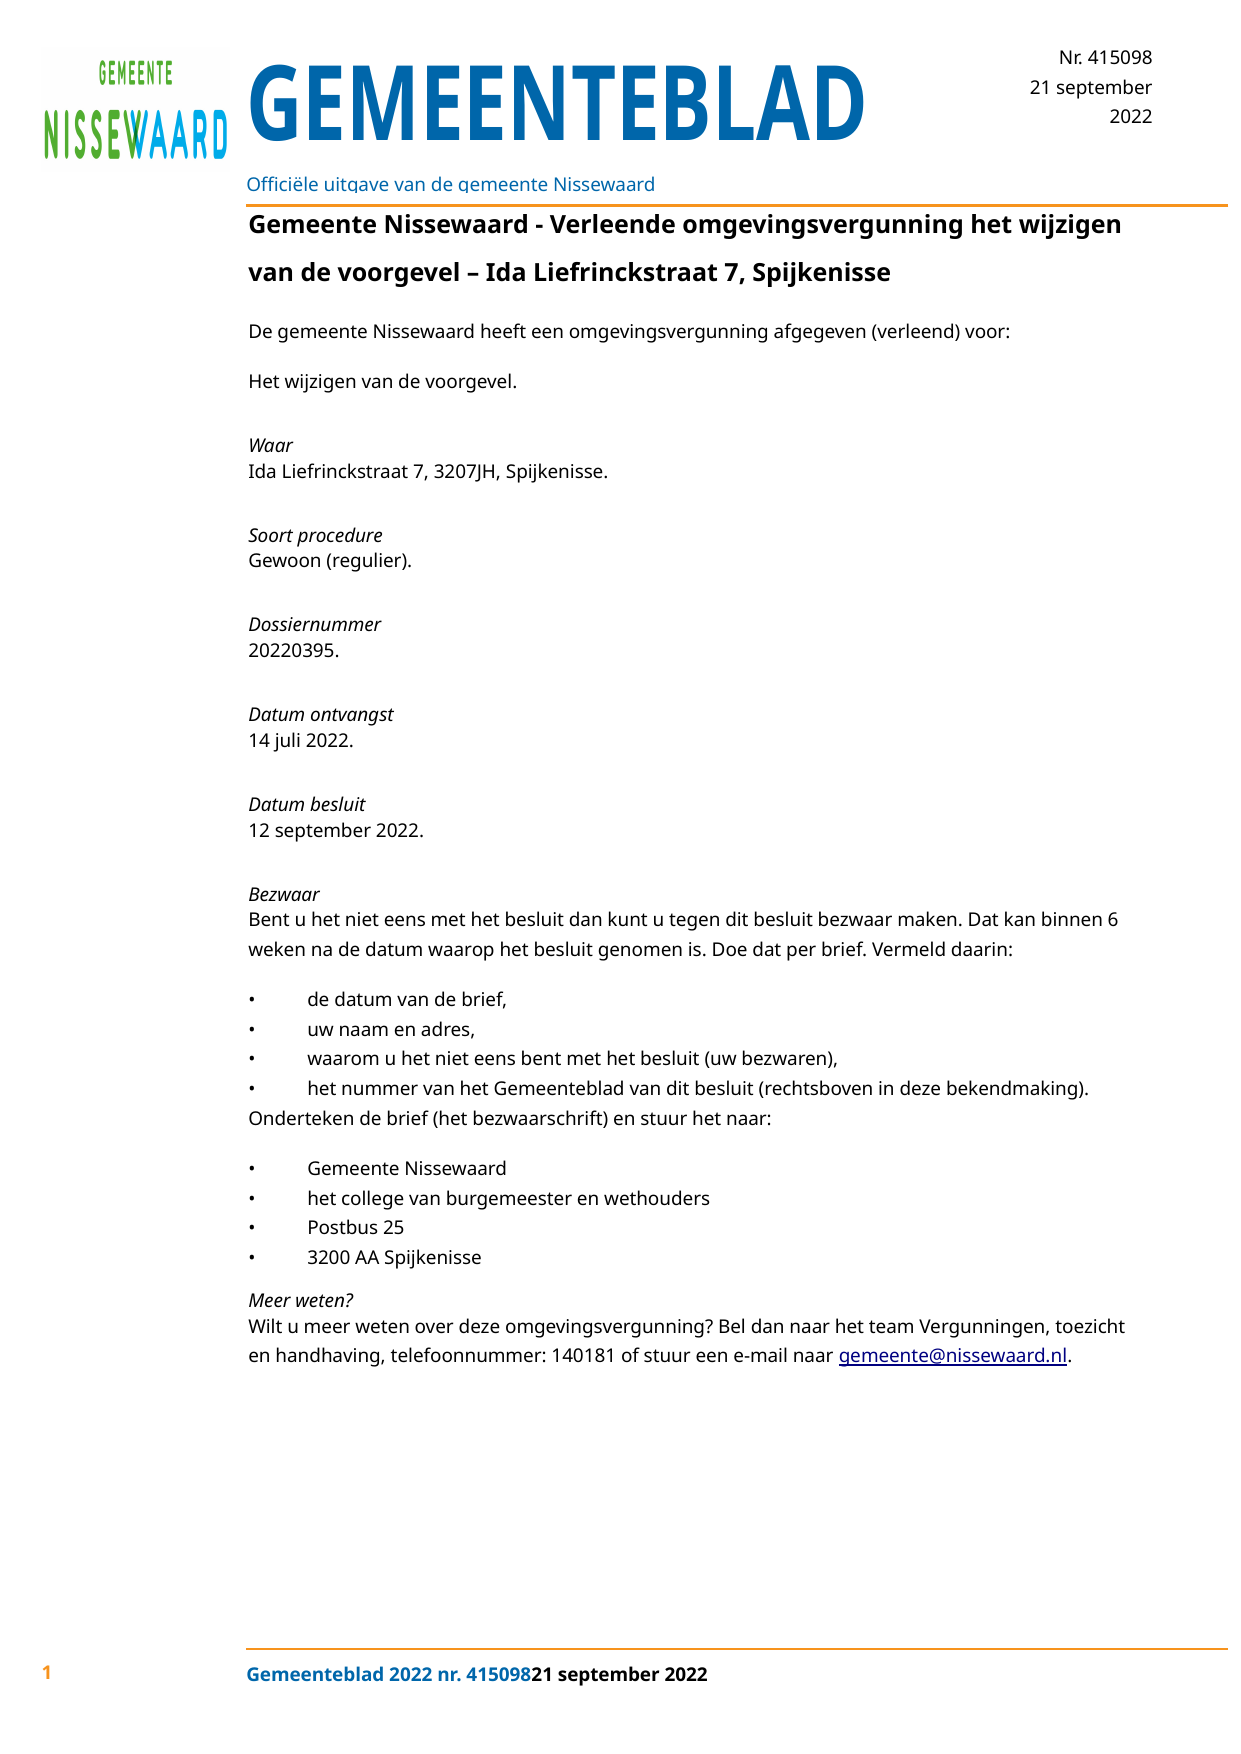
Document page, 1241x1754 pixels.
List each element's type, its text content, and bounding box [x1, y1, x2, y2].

list 3200 AA Spijkenisse [248, 1244, 1152, 1270]
text Soort procedure [248, 522, 1152, 548]
text 20220395. [248, 637, 1152, 663]
text De gemeente Nissewaard heeft een omgevingsvergunning afgegeven (verleend) voor: [248, 318, 1152, 344]
list het nummer van het Gemeenteblad van dit besluit (rechtsboven in deze bekendmaking). [248, 1075, 1152, 1101]
text Datum besluit [248, 791, 1152, 817]
list de datum van de brief, [248, 986, 1152, 1012]
text Ida Liefrinckstraat 7, 3207JH, Spijkenisse. [248, 458, 1152, 484]
list uw naam en adres, [248, 1016, 1152, 1042]
text Gemeente Nissewaard - Verleende omgevingsvergunning het wijzigen van de voorgevel – Ida Liefrinckstraat 7, Spijkenisse [248, 207, 1152, 288]
text Gewoon (regulier). [248, 548, 1152, 573]
text Onderteken de brief (het bezwaarschrift) en stuur het naar: [248, 1105, 1152, 1131]
picture [41, 47, 231, 172]
text Datum ontvangst [248, 701, 1152, 727]
list waarom u het niet eens bent met het besluit (uw bezwaren), [248, 1046, 1152, 1071]
text Bent u het niet eens met het besluit dan kunt u tegen dit besluit bezwaar maken. Dat kan binnen 6 weken na de datum waarop het besluit genomen is. Doe dat per brief. Vermeld daarin: [248, 906, 1152, 962]
text Dossiernummer [248, 612, 1152, 637]
text Meer weten? [248, 1287, 1152, 1313]
list Gemeente Nissewaard [248, 1155, 1152, 1181]
text 14 juli 2022. [248, 727, 1152, 753]
list het college van burgemeester en wethouders [248, 1185, 1152, 1211]
text Het wijzigen van de voorgevel. [248, 368, 1152, 394]
list Postbus 25 [248, 1214, 1152, 1240]
text Bezwaar [248, 881, 1152, 906]
text Waar [248, 432, 1152, 458]
text 12 september 2022. [248, 817, 1152, 842]
text Wilt u meer weten over deze omgevingsvergunning? Bel dan naar het team Vergunningen, toezicht en handhaving, telefoonnummer: 140181 of stuur een e-mail naar gemeente@nissewaard.nl. [248, 1313, 1152, 1368]
